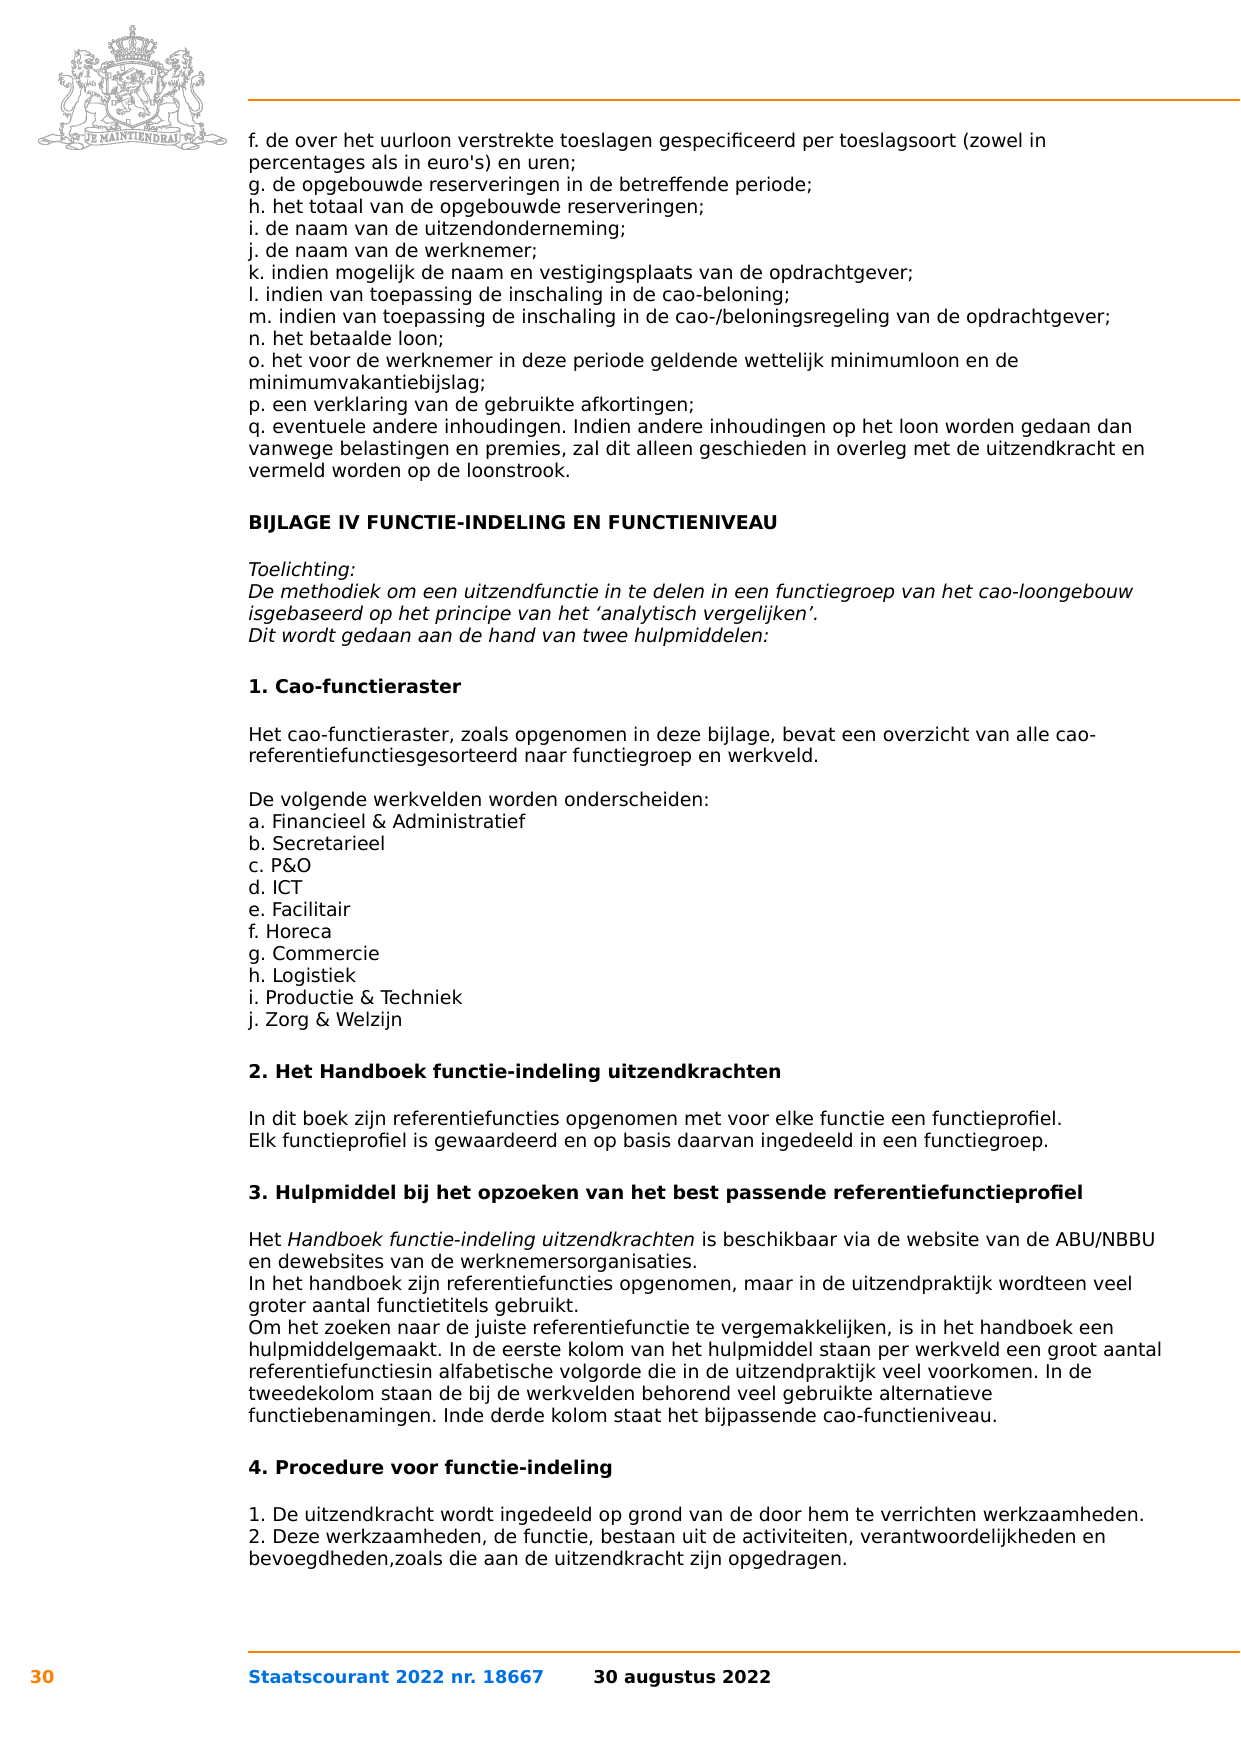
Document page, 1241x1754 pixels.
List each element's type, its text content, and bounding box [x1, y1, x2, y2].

text a. Financieel & Administratief [248, 811, 1163, 833]
text n. het betaalde loon; [248, 328, 1163, 350]
text g. de opgebouwde reserveringen in de betreffende periode; [248, 174, 1163, 196]
text d. ICT [248, 877, 1163, 899]
text De methodiek om een uitzendfunctie in te delen in een functiegroep van het cao-loongebouw isgebaseerd op het principe van het ‘analytisch vergelijken’. [248, 581, 1163, 624]
text c. P&O [248, 855, 1163, 877]
text f. Horeca [248, 921, 1163, 943]
text In dit boek zijn referentiefuncties opgenomen met voor elke functie een functieprofiel. [248, 1108, 1163, 1130]
text h. Logistiek [248, 965, 1163, 987]
text q. eventuele andere inhoudingen. Indien andere inhoudingen op het loon worden gedaan dan vanwege belastingen en premies, zal dit alleen geschieden in overleg met de uitzendkracht en vermeld worden op de loonstrook. [248, 416, 1163, 482]
text 1. De uitzendkracht wordt ingedeeld op grond van de door hem te verrichten werkzaamheden. [248, 1504, 1163, 1526]
text m. indien van toepassing de inschaling in de cao-/beloningsregeling van de opdrachtgever; [248, 306, 1163, 328]
subtitle BIJLAGE IV FUNCTIE-INDELING EN FUNCTIENIVEAU [248, 512, 1163, 533]
text In het handboek zijn referentiefuncties opgenomen, maar in de uitzendpraktijk wordteen veel groter aantal functietitels gebruikt. [248, 1273, 1163, 1317]
text j. de naam van de werknemer; [248, 240, 1163, 262]
text j. Zorg & Welzijn [248, 1009, 1163, 1031]
text Het Handboek functie-indeling uitzendkrachten is beschikbaar via de website van de ABU/NBBU en dewebsites van de werknemersorganisaties. [248, 1229, 1163, 1273]
text g. Commercie [248, 943, 1163, 965]
subtitle 2. Het Handboek functie-indeling uitzendkrachten [248, 1061, 1163, 1083]
text Elk functieprofiel is gewaardeerd en op basis daarvan ingedeeld in een functiegroep. [248, 1130, 1163, 1152]
text Toelichting: [248, 558, 1163, 581]
text e. Facilitair [248, 899, 1163, 921]
text De volgende werkvelden worden onderscheiden: [248, 789, 1163, 811]
text Om het zoeken naar de juiste referentiefunctie te vergemakkelijken, is in het handboek een hulpmiddelgemaakt. In de eerste kolom van het hulpmiddel staan per werkveld een groot aantal referentiefunctiesin alfabetische volgorde die in de uitzendpraktijk veel voorkomen. In de tweedekolom staan de bij de werkvelden behorend veel gebruikte alternatieve functiebenamingen. Inde derde kolom staat het bijpassende cao-functieniveau. [248, 1317, 1163, 1427]
subtitle 4. Procedure voor functie-indeling [248, 1457, 1163, 1479]
text l. indien van toepassing de inschaling in de cao-beloning; [248, 284, 1163, 306]
subtitle 3. Hulpmiddel bij het opzoeken van het best passende referentiefunctieprofiel [248, 1182, 1163, 1204]
text 2. Deze werkzaamheden, de functie, bestaan uit de activiteiten, verantwoordelijkheden en bevoegdheden,zoals die aan de uitzendkracht zijn opgedragen. [248, 1526, 1163, 1570]
text f. de over het uurloon verstrekte toeslagen gespecificeerd per toeslagsoort (zowel in percentages als in euro's) en uren; [248, 130, 1163, 174]
text h. het totaal van de opgebouwde reserveringen; [248, 196, 1163, 218]
subtitle 1. Cao-functieraster [248, 676, 1163, 698]
text k. indien mogelijk de naam en vestigingsplaats van de opdrachtgever; [248, 262, 1163, 284]
text o. het voor de werknemer in deze periode geldende wettelijk minimumloon en de minimumvakantiebijslag; [248, 350, 1163, 394]
text p. een verklaring van de gebruikte afkortingen; [248, 394, 1163, 416]
text Het cao-functieraster, zoals opgenomen in deze bijlage, bevat een overzicht van alle cao-referentiefunctiesgesorteerd naar functiegroep en werkveld. [248, 723, 1163, 767]
picture [38, 25, 227, 150]
text i. Productie & Techniek [248, 987, 1163, 1009]
text Dit wordt gedaan aan de hand van twee hulpmiddelen: [248, 624, 1163, 646]
text i. de naam van de uitzendonderneming; [248, 218, 1163, 240]
text b. Secretarieel [248, 833, 1163, 855]
